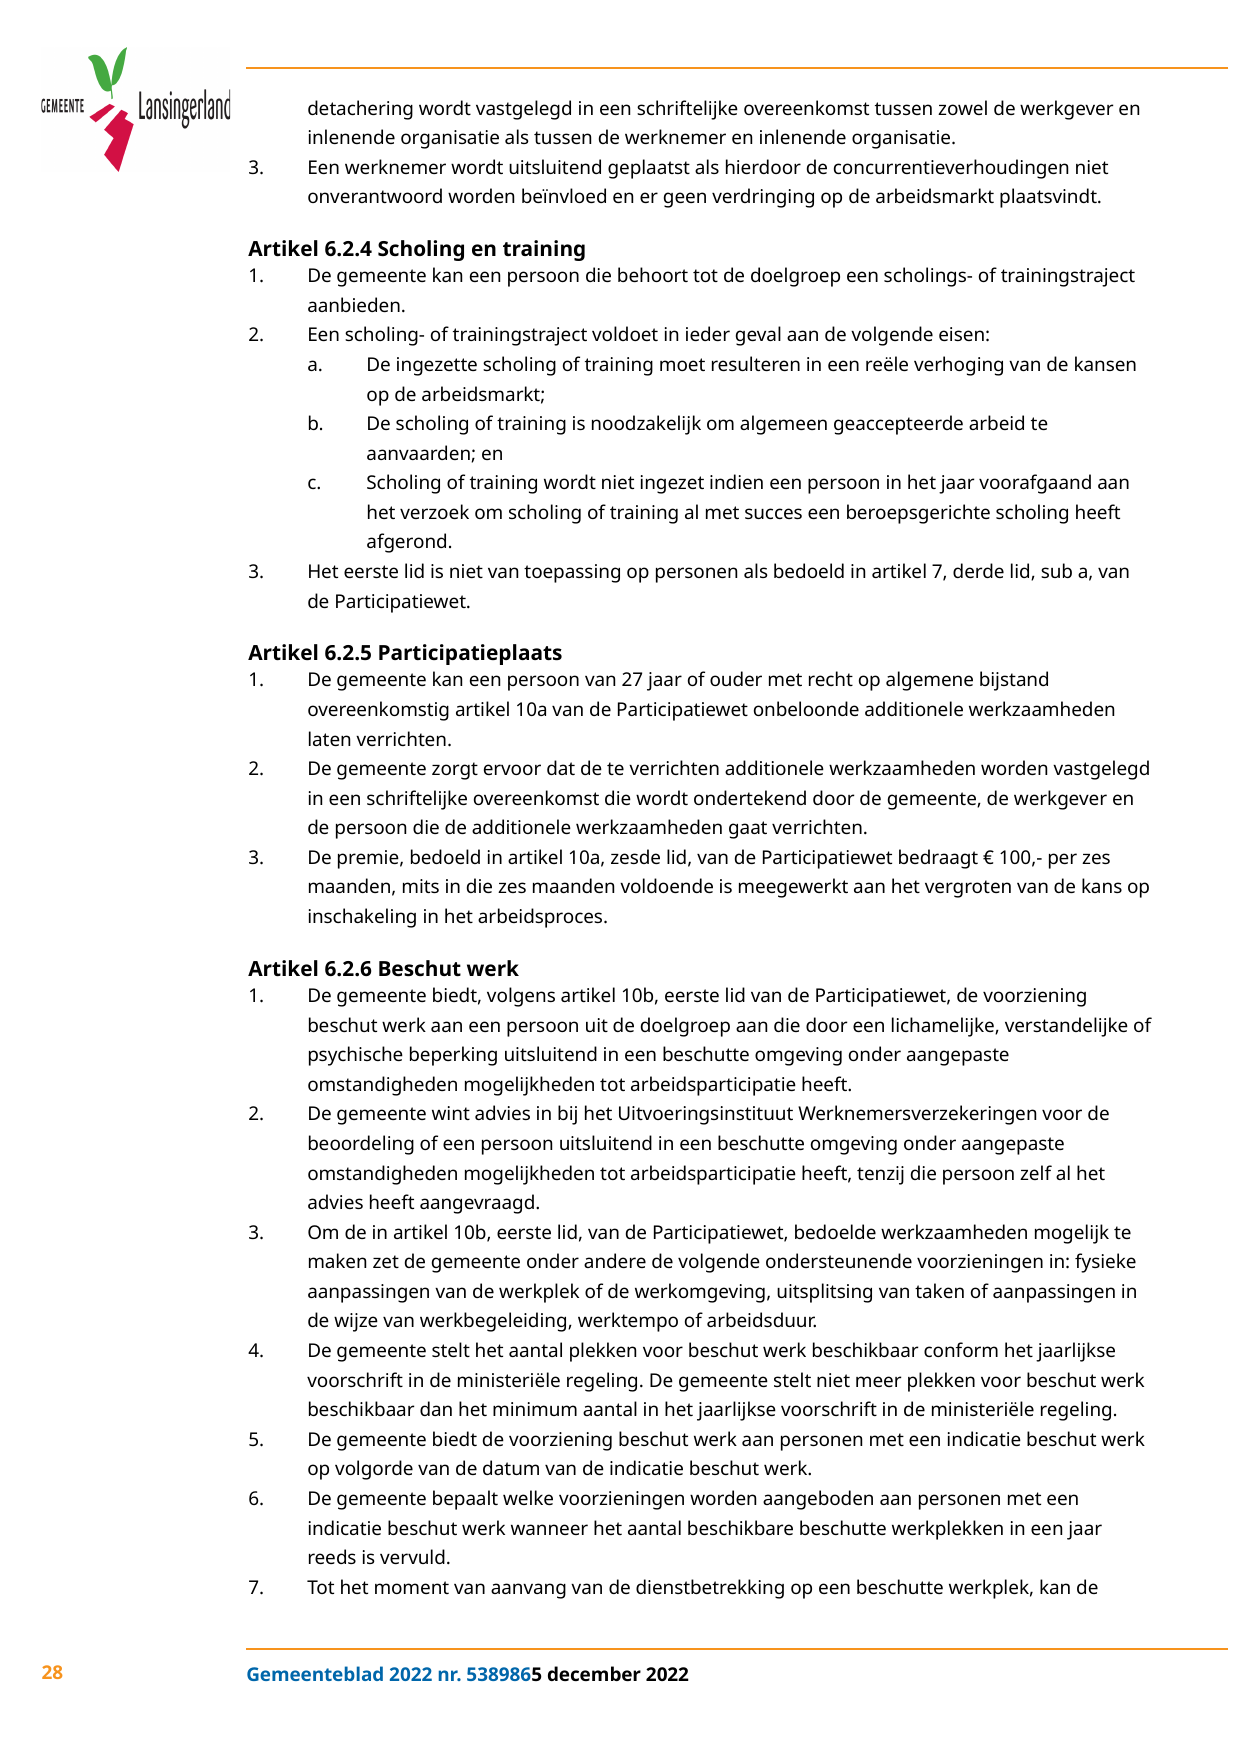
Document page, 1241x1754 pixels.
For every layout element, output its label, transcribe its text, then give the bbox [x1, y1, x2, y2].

list Tot het moment van aanvang van de dienstbetrekking op een beschutte werkplek, kan de [248, 1574, 1152, 1599]
text Artikel 6.2.4 Scholing en training [248, 234, 1152, 262]
list De gemeente stelt het aantal plekken voor beschut werk beschikbaar conform het jaarlijkse voorschrift in de ministeriële regeling. De gemeente stelt niet meer plekken voor beschut werk beschikbaar dan het minimum aantal in het jaarlijkse voorschrift in de ministeriële regeling. [248, 1337, 1152, 1422]
list De premie, bedoeld in artikel 10a, zesde lid, van de Participatiewet bedraagt € 100,- per zes maanden, mits in die zes maanden voldoende is meegewerkt aan het vergroten van de kans op inschakeling in het arbeidsproces. [248, 844, 1152, 929]
list De scholing of training is noodzakelijk om algemeen geaccepteerde arbeid te aanvaarden; en [307, 410, 1152, 466]
picture [41, 47, 231, 172]
list De gemeente kan een persoon van 27 jaar of ouder met recht op algemene bijstand overeenkomstig artikel 10a van de Participatiewet onbeloonde additionele werkzaamheden laten verrichten. [248, 667, 1152, 752]
list Een scholing- of trainingstraject voldoet in ieder geval aan de volgende eisen: [248, 322, 1152, 347]
list Scholing of training wordt niet ingezet indien een persoon in het jaar voorafgaand aan het verzoek om scholing of training al met succes een beroepsgerichte scholing heeft afgerond. [307, 469, 1152, 554]
list De gemeente biedt, volgens artikel 10b, eerste lid van de Participatiewet, de voorziening beschut werk aan een persoon uit de doelgroep aan die door een lichamelijke, verstandelijke of psychische beperking uitsluitend in een beschutte omgeving onder aangepaste omstandigheden mogelijkheden tot arbeidsparticipatie heeft. [248, 982, 1152, 1097]
list De ingezette scholing of training moet resulteren in een reële verhoging van de kansen op de arbeidsmarkt; [307, 351, 1152, 406]
list Een werknemer wordt uitsluitend geplaatst als hierdoor de concurrentieverhoudingen niet onverantwoord worden beïnvloed en er geen verdringing op de arbeidsmarkt plaatsvindt. [248, 154, 1152, 209]
list De gemeente wint advies in bij het Uitvoeringsinstituut Werknemersverzekeringen voor de beoordeling of een persoon uitsluitend in een beschutte omgeving onder aangepaste omstandigheden mogelijkheden tot arbeidsparticipatie heeft, tenzij die persoon zelf al het advies heeft aangevraagd. [248, 1101, 1152, 1215]
list detachering wordt vastgelegd in een schriftelijke overeenkomst tussen zowel de werkgever en inlenende organisatie als tussen de werknemer en inlenende organisatie. [248, 95, 1152, 150]
list Het eerste lid is niet van toepassing op personen als bedoeld in artikel 7, derde lid, sub a, van de Participatiewet. [248, 558, 1152, 613]
list Om de in artikel 10b, eerste lid, van de Participatiewet, bedoelde werkzaamheden mogelijk te maken zet de gemeente onder andere de volgende ondersteunende voorzieningen in: fysieke aanpassingen van de werkplek of de werkomgeving, uitsplitsing van taken of aanpassingen in de wijze van werkbegeleiding, werktempo of arbeidsduur. [248, 1219, 1152, 1333]
list De gemeente bepaalt welke voorzieningen worden aangeboden aan personen met een indicatie beschut werk wanneer het aantal beschikbare beschutte werkplekken in een jaar reeds is vervuld. [248, 1485, 1152, 1570]
list De gemeente biedt de voorziening beschut werk aan personen met een indicatie beschut werk op volgorde van de datum van de indicatie beschut werk. [248, 1426, 1152, 1481]
text Artikel 6.2.5 Participatieplaats [248, 638, 1152, 667]
list De gemeente zorgt ervoor dat de te verrichten additionele werkzaamheden worden vastgelegd in een schriftelijke overeenkomst die wordt ondertekend door de gemeente, de werkgever en de persoon die de additionele werkzaamheden gaat verrichten. [248, 755, 1152, 840]
text Artikel 6.2.6 Beschut werk [248, 954, 1152, 982]
list De gemeente kan een persoon die behoort tot de doelgroep een scholings- of trainingstraject aanbieden. [248, 262, 1152, 318]
